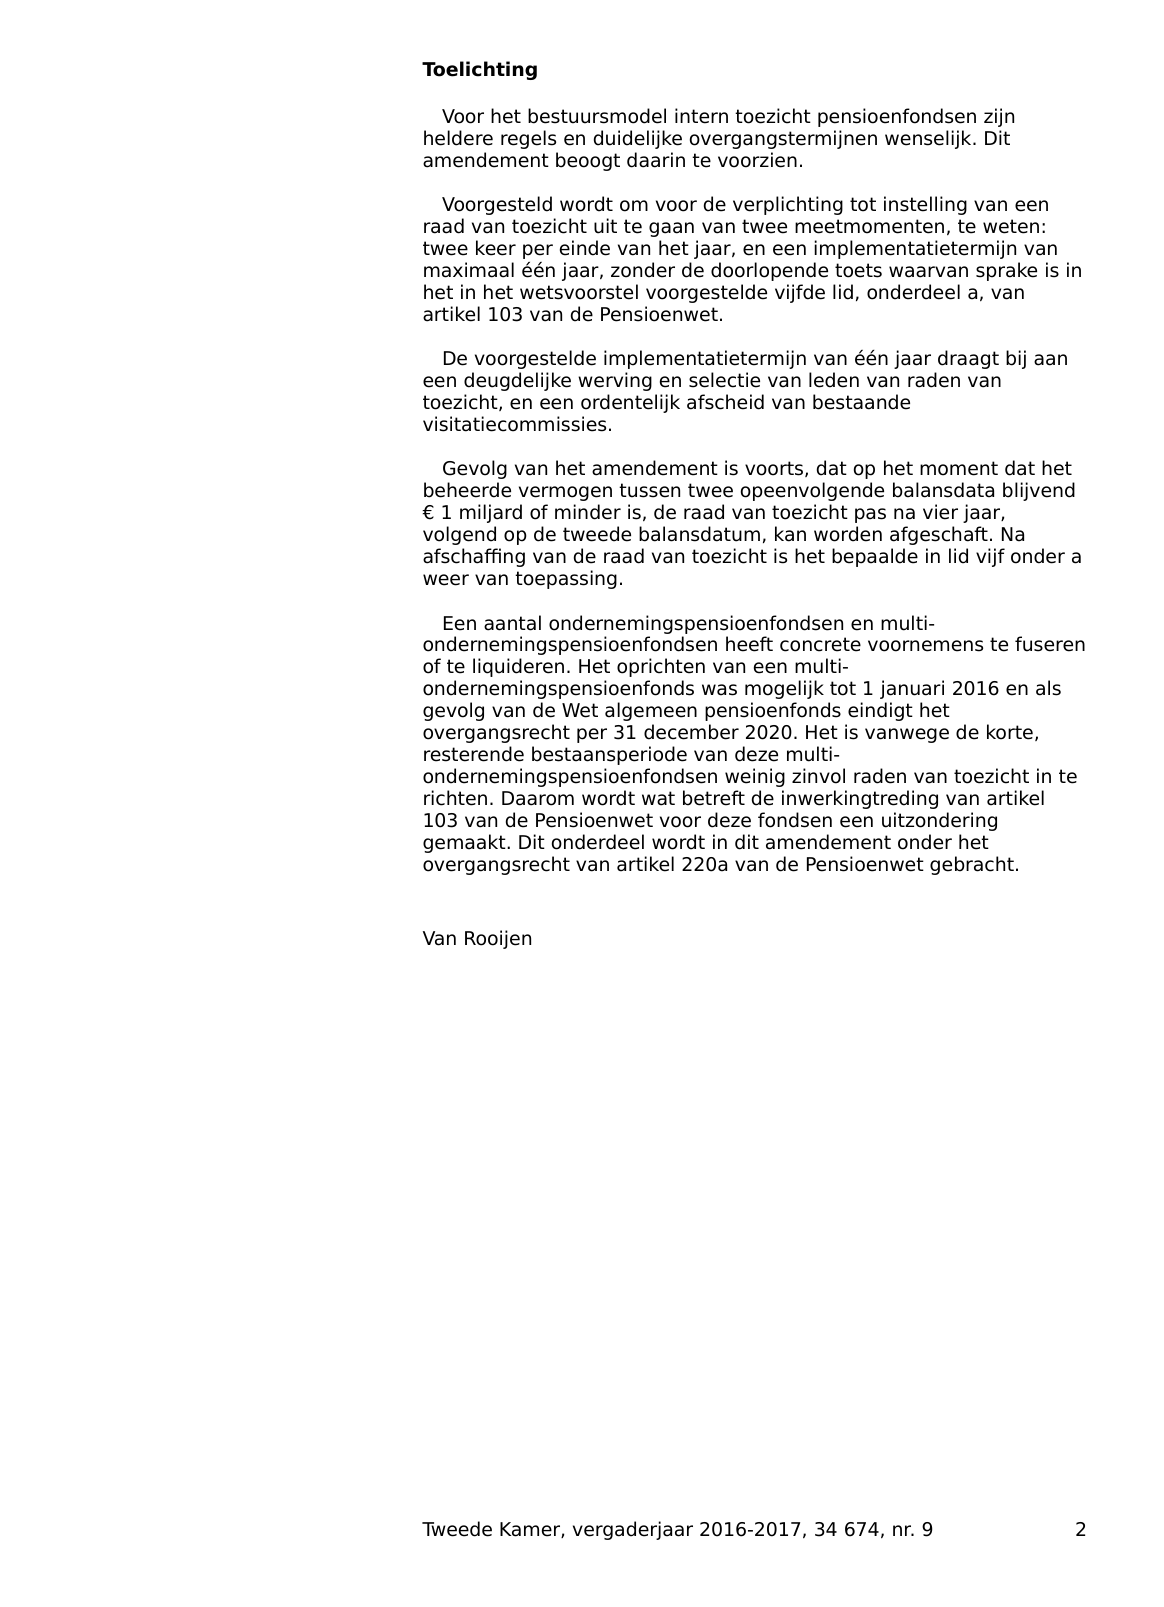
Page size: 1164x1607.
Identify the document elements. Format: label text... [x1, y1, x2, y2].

text Van Rooijen [422, 906, 1087, 950]
text Gevolg van het amendement is voorts, dat op het moment dat het beheerde vermogen tussen twee opeenvolgende balansdata blijvend € 1 miljard of minder is, de raad van toezicht pas na vier jaar, volgend op de tweede balansdatum, kan worden afgeschaft. Na afschaffing van de raad van toezicht is het bepaalde in lid vijf onder a weer van toepassing. [422, 458, 1087, 590]
text De voorgestelde implementatietermijn van één jaar draagt bij aan een deugdelijke werving en selectie van leden van raden van toezicht, en een ordentelijk afscheid van bestaande visitatiecommissies. [422, 348, 1087, 436]
text Voorgesteld wordt om voor de verplichting tot instelling van een raad van toezicht uit te gaan van twee meetmomenten, te weten: twee keer per einde van het jaar, en een implementatietermijn van maximaal één jaar, zonder de doorlopende toets waarvan sprake is in het in het wetsvoorstel voorgestelde vijfde lid, onderdeel a, van artikel 103 van de Pensioenwet. [422, 194, 1087, 326]
text Een aantal ondernemingspensioenfondsen en multi-ondernemingspensioenfondsen heeft concrete voornemens te fuseren of te liquideren. Het oprichten van een multi-ondernemingspensioenfonds was mogelijk tot 1 januari 2016 en als gevolg van de Wet algemeen pensioenfonds eindigt het overgangsrecht per 31 december 2020. Het is vanwege de korte, resterende bestaansperiode van deze multi-ondernemingspensioenfondsen weinig zinvol raden van toezicht in te richten. Daarom wordt wat betreft de inwerkingtreding van artikel 103 van de Pensioenwet voor deze fondsen een uitzondering gemaakt. Dit onderdeel wordt in dit amendement onder het overgangsrecht van artikel 220a van de Pensioenwet gebracht. [422, 612, 1087, 876]
text Voor het bestuursmodel intern toezicht pensioenfondsen zijn heldere regels en duidelijke overgangstermijnen wenselijk. Dit amendement beoogt daarin te voorzien. [422, 106, 1087, 172]
subtitle Toelichting [422, 59, 1087, 81]
